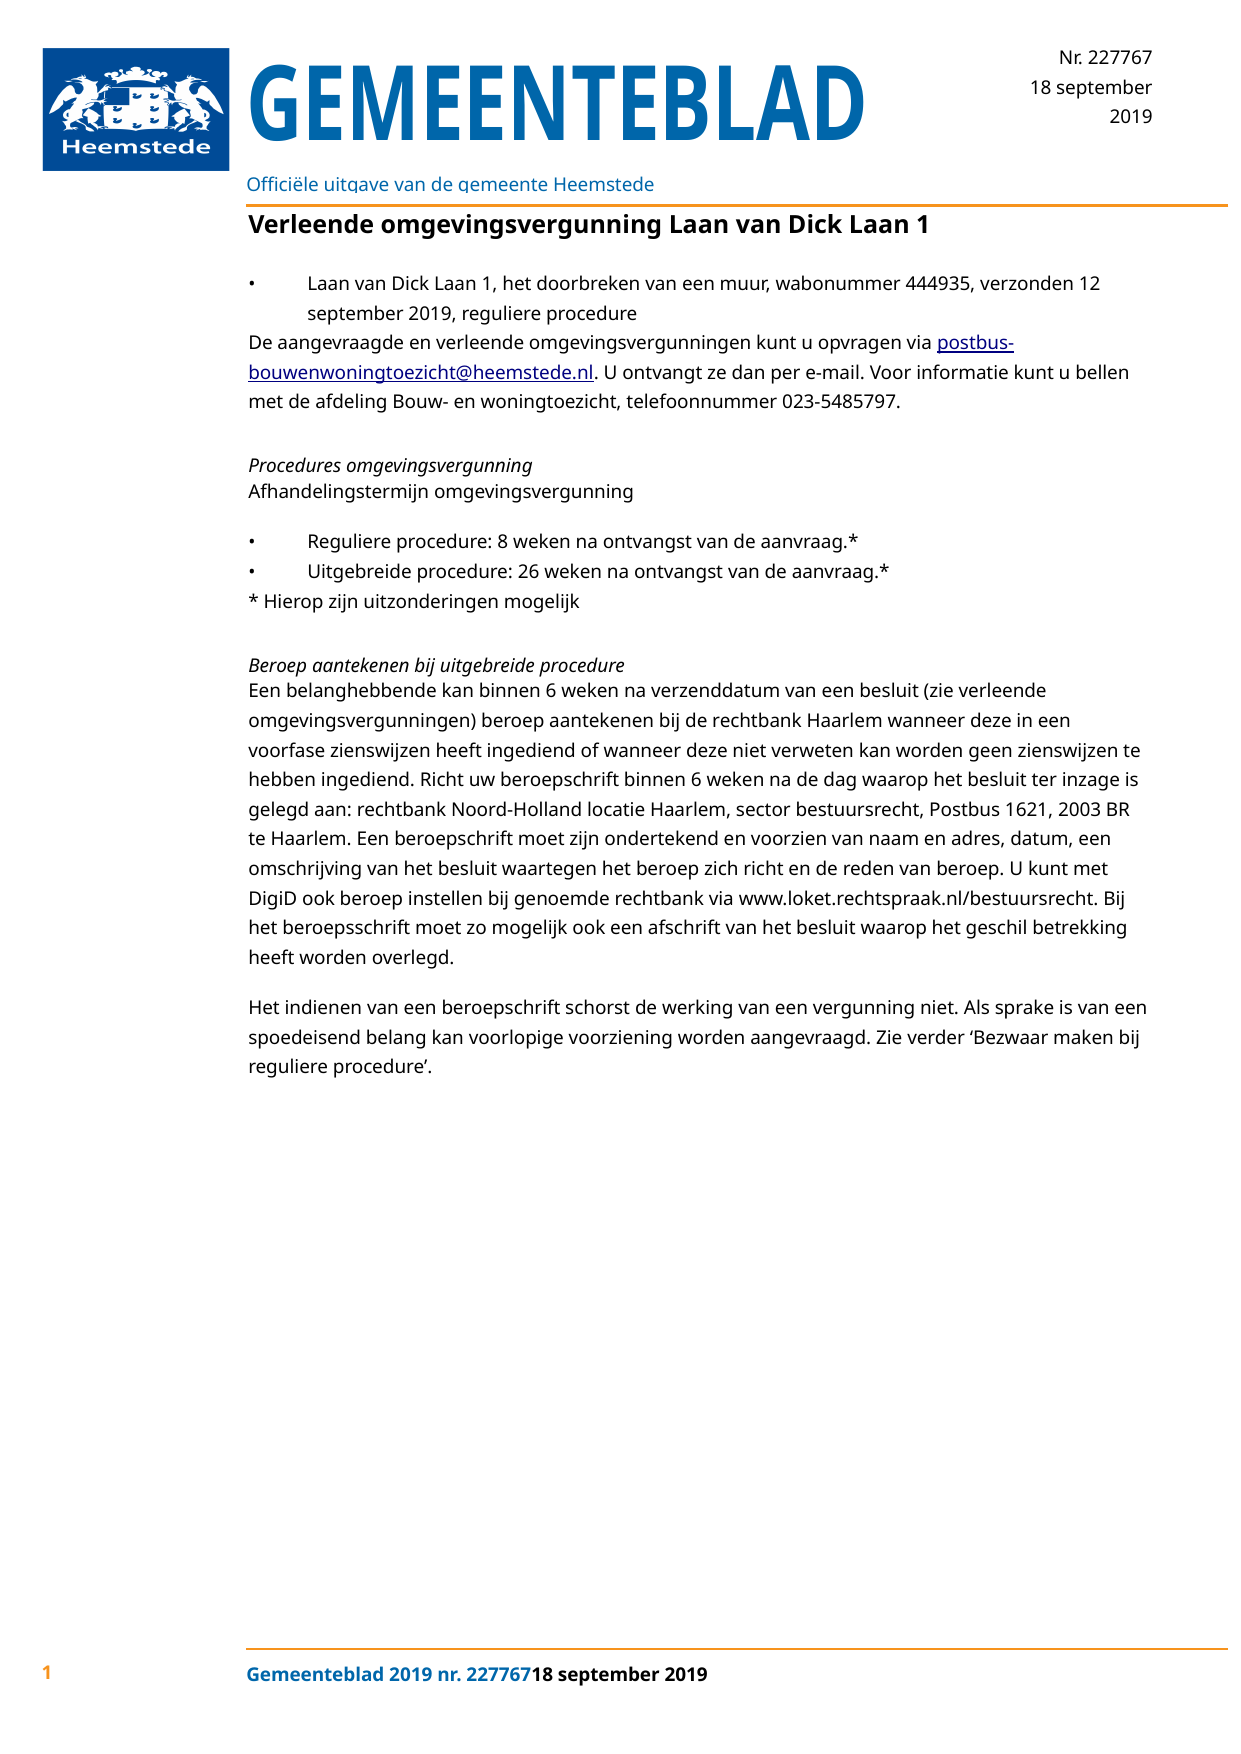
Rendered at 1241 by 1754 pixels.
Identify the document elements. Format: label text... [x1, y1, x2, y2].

text Procedures omgevingsvergunning [248, 453, 1152, 478]
text Het indienen van een beroepschrift schorst de werking van een vergunning niet. Als sprake is van een spoedeisend belang kan voorlopige voorziening worden aangevraagd. Zie verder ‘Bezwaar maken bij reguliere procedure’. [248, 994, 1152, 1079]
text Een belanghebbende kan binnen 6 weken na verzenddatum van een besluit (zie verleende omgevingsvergunningen) beroep aantekenen bij de rechtbank Haarlem wanneer deze in een voorfase zienswijzen heeft ingediend of wanneer deze niet verweten kan worden geen zienswijzen te hebben ingediend. Richt uw beroepschrift binnen 6 weken na de dag waarop het besluit ter inzage is gelegd aan: rechtbank Noord-Holland locatie Haarlem, sector bestuursrecht, Postbus 1621, 2003 BR te Haarlem. Een beroepschrift moet zijn ondertekend en voorzien van naam en adres, datum, een omschrijving van het besluit waartegen het beroep zich richt en de reden van beroep. U kunt met DigiD ook beroep instellen bij genoemde rechtbank via www.loket.rechtspraak.nl/bestuursrecht. Bij het beroepsschrift moet zo mogelijk ook een afschrift van het besluit waarop het geschil betrekking heeft worden overlegd. [248, 678, 1152, 969]
list Laan van Dick Laan 1, het doorbreken van een muur, wabonummer 444935, verzonden 12 september 2019, reguliere procedure [248, 270, 1152, 326]
text Verleende omgevingsvergunning Laan van Dick Laan 1 [248, 207, 1152, 241]
text Beroep aantekenen bij uitgebreide procedure [248, 652, 1152, 678]
text De aangevraagde en verleende omgevingsvergunningen kunt u opvragen via postbus-bouwenwoningtoezicht@heemstede.nl. U ontvangt ze dan per e-mail. Voor informatie kunt u bellen met de afdeling Bouw- en woningtoezicht, telefoonnummer 023-5485797. [248, 329, 1152, 414]
list Reguliere procedure: 8 weken na ontvangst van de aanvraag.* [248, 529, 1152, 554]
list Uitgebreide procedure: 26 weken na ontvangst van de aanvraag.* [248, 558, 1152, 584]
picture [41, 47, 231, 172]
text Afhandelingstermijn omgevingsvergunning [248, 478, 1152, 504]
text * Hierop zijn uitzonderingen mogelijk [248, 588, 1152, 614]
